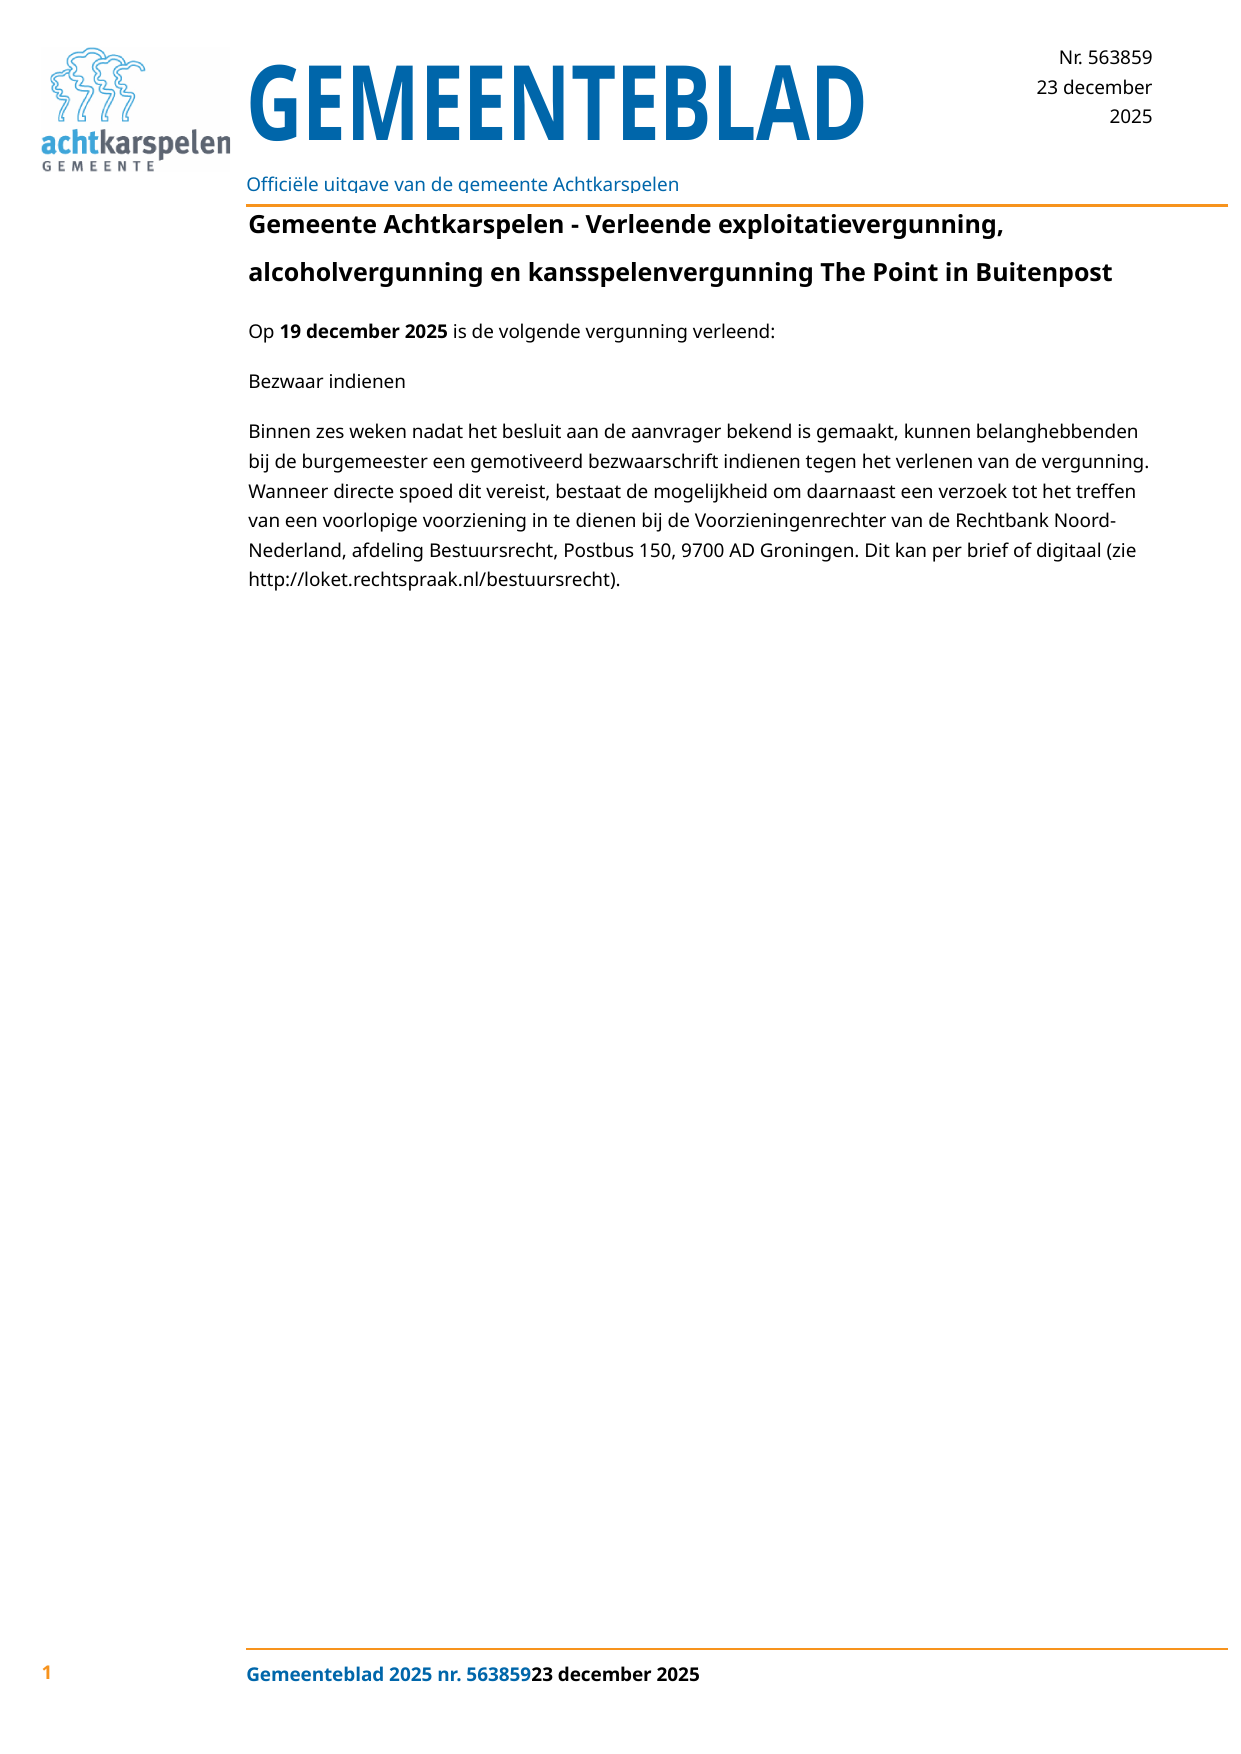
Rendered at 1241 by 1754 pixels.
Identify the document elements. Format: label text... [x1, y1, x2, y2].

text Gemeente Achtkarspelen - Verleende exploitatievergunning, alcoholvergunning en kansspelenvergunning The Point in Buitenpost [248, 207, 1152, 288]
text Bezwaar indienen [248, 368, 1152, 394]
picture [41, 47, 231, 172]
text Binnen zes weken nadat het besluit aan de aanvrager bekend is gemaakt, kunnen belanghebbenden bij de burgemeester een gemotiveerd bezwaarschrift indienen tegen het verlenen van de vergunning. Wanneer directe spoed dit vereist, bestaat de mogelijkheid om daarnaast een verzoek tot het treffen van een voorlopige voorziening in te dienen bij de Voorzieningenrechter van de Rechtbank Noord-Nederland, afdeling Bestuursrecht, Postbus 150, 9700 AD Groningen. Dit kan per brief of digitaal (zie http://loket.rechtspraak.nl/bestuursrecht). [248, 419, 1152, 592]
text Op 19 december 2025 is de volgende vergunning verleend: [248, 318, 1152, 344]
